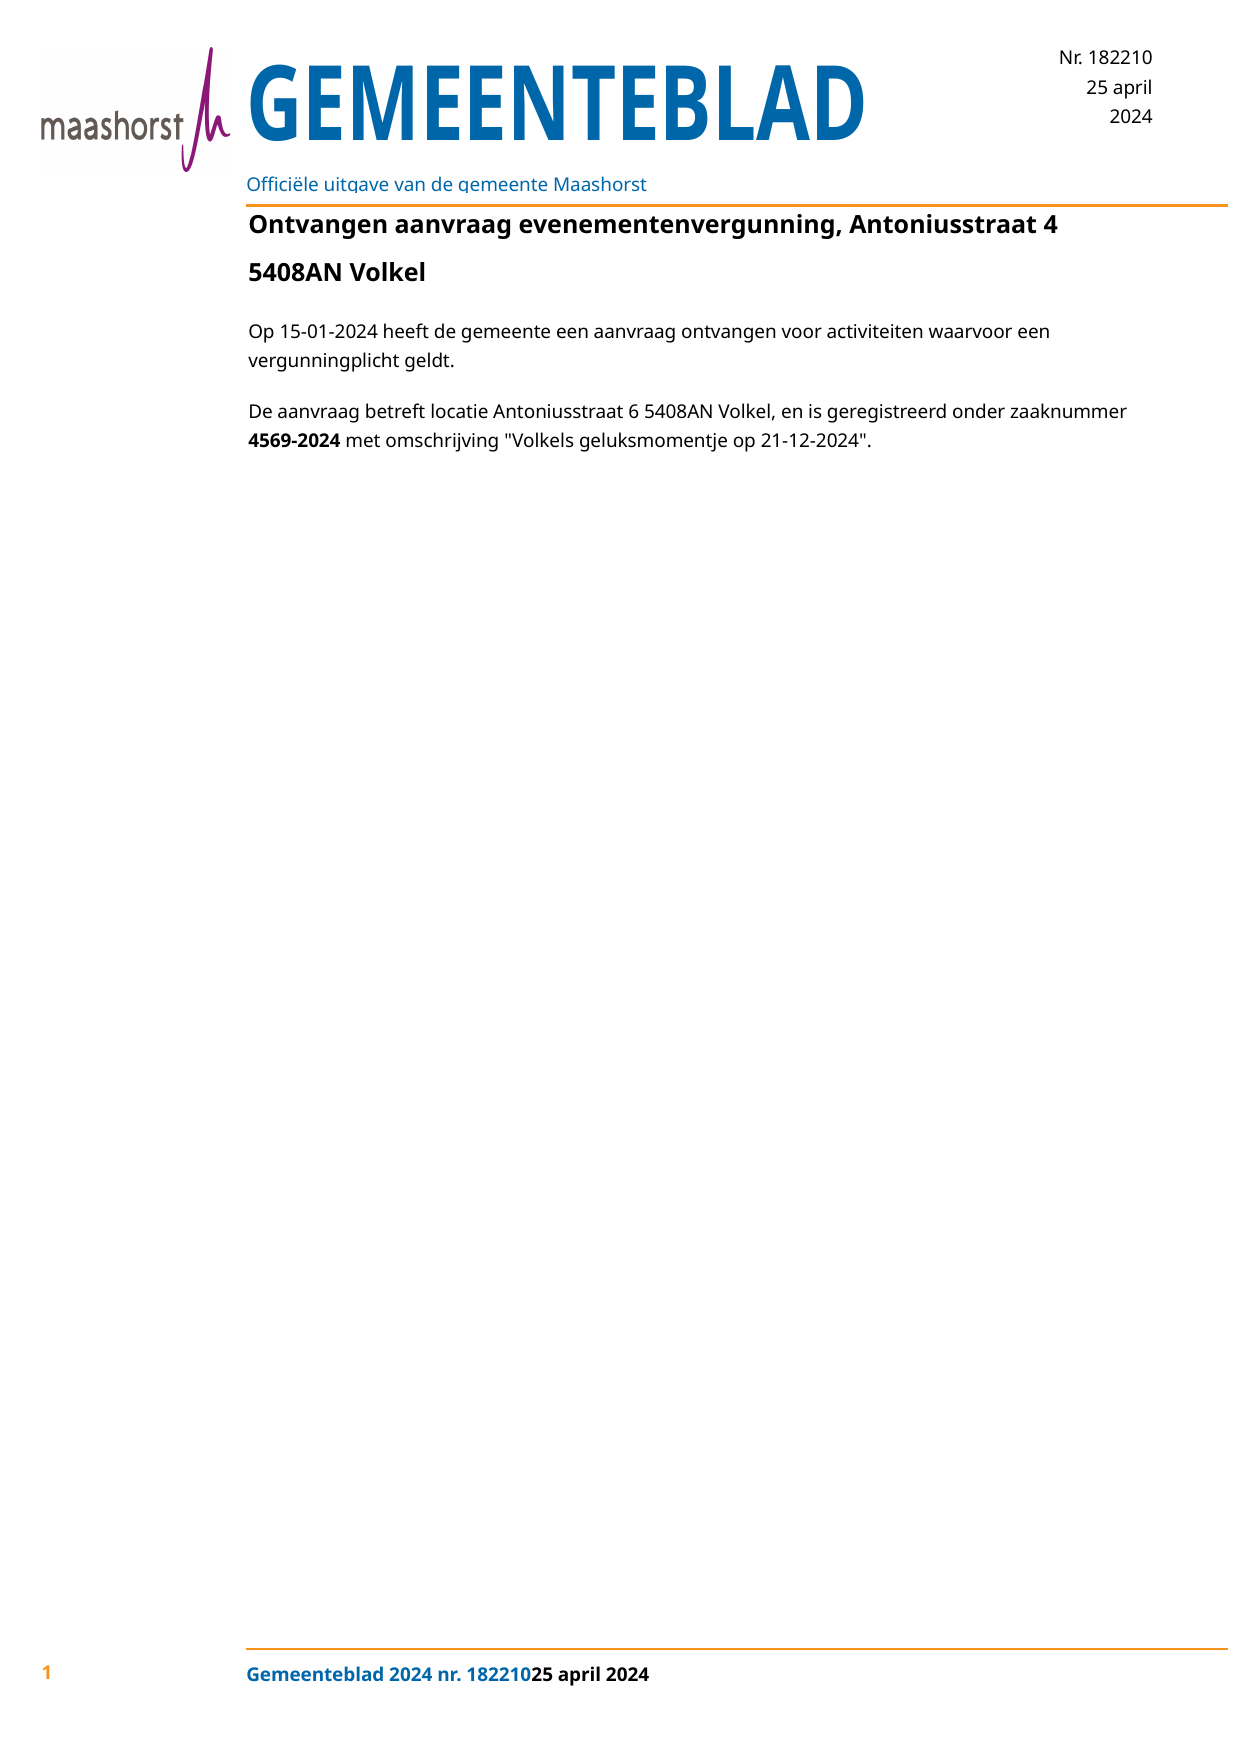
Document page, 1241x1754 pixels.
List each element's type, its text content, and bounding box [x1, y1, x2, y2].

text Ontvangen aanvraag evenementenvergunning, Antoniusstraat 4 5408AN Volkel [248, 207, 1152, 288]
picture [41, 47, 231, 172]
text De aanvraag betreft locatie Antoniusstraat 6 5408AN Volkel, en is geregistreerd onder zaaknummer 4569-2024 met omschrijving "Volkels geluksmomentje op 21-12-2024". [248, 398, 1152, 453]
text Op 15-01-2024 heeft de gemeente een aanvraag ontvangen voor activiteiten waarvoor een vergunningplicht geldt. [248, 318, 1152, 373]
